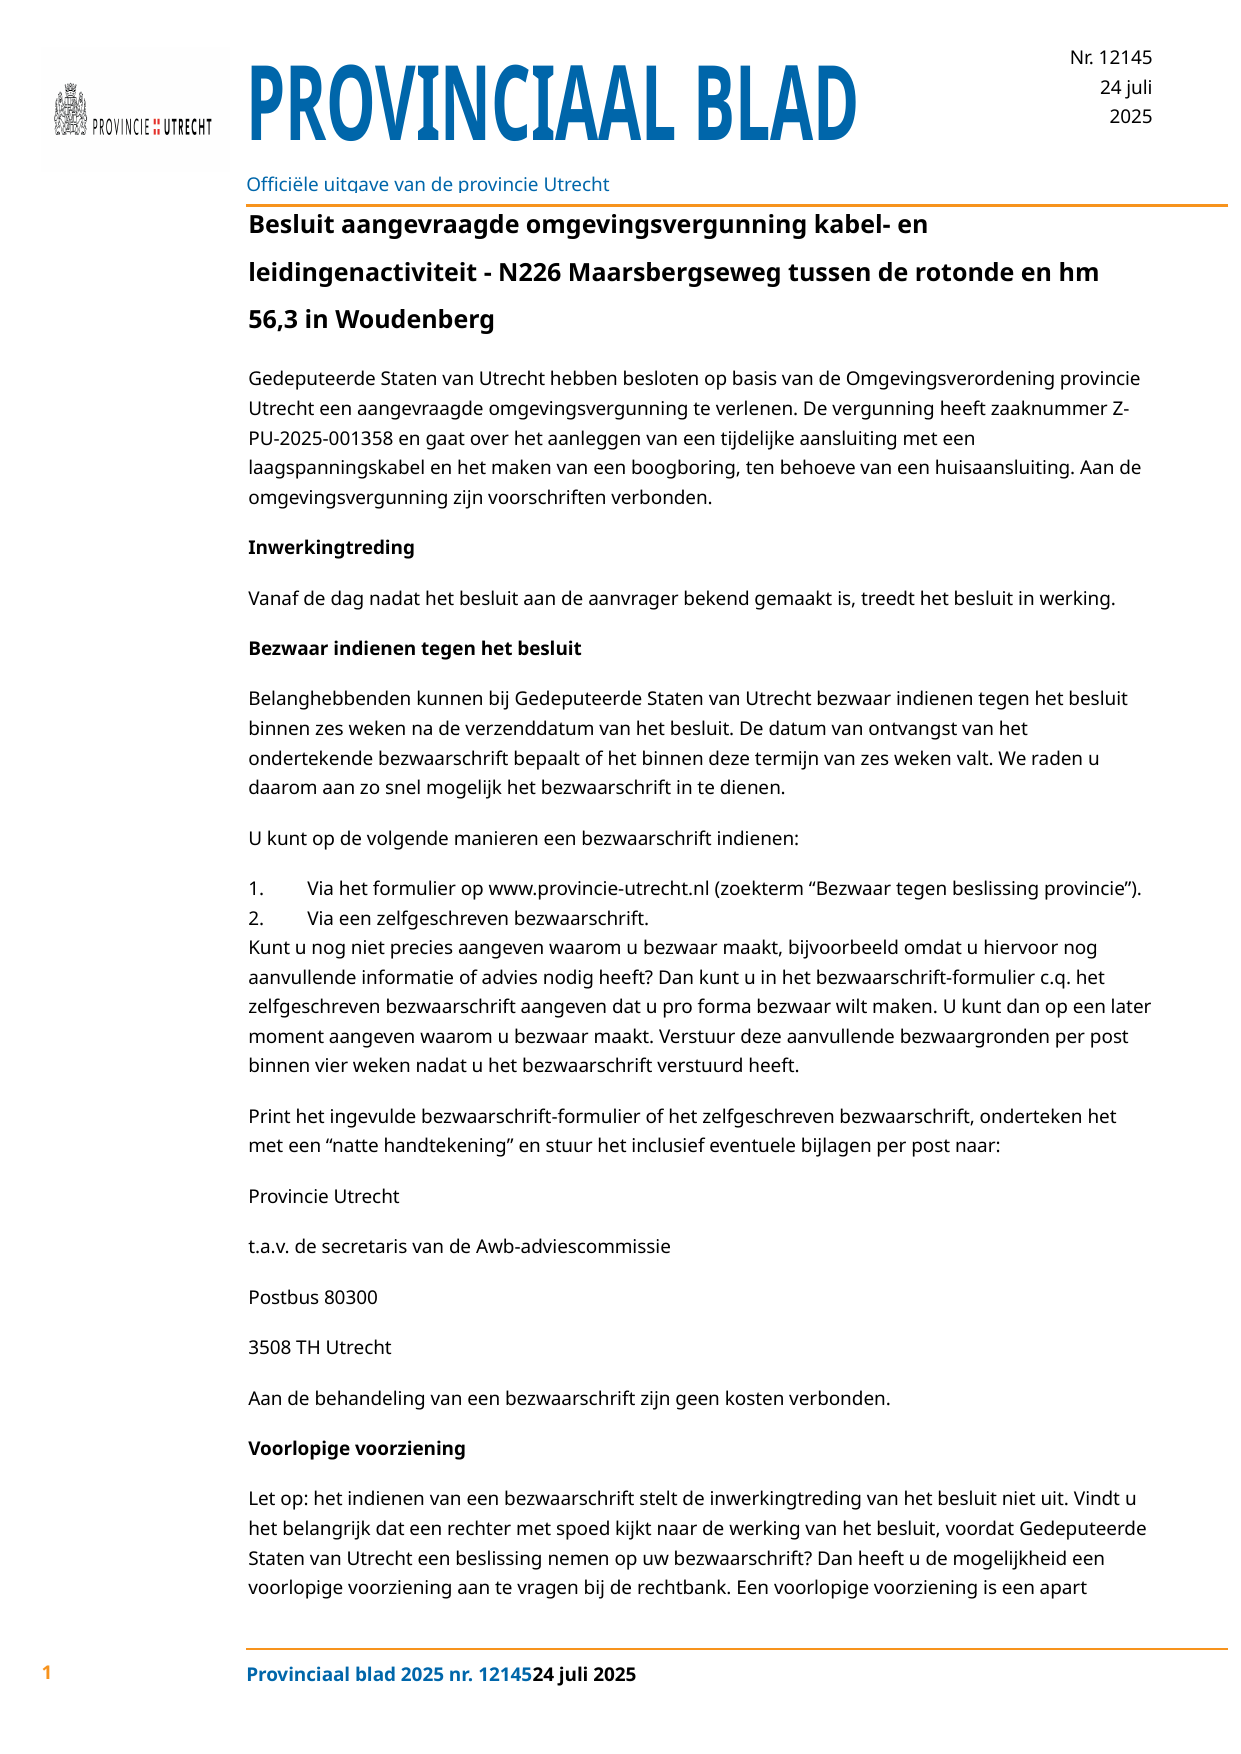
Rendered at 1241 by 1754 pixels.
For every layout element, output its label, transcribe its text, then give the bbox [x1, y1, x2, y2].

text Voorlopige voorziening [248, 1435, 1152, 1461]
text Inwerkingtreding [248, 534, 1152, 560]
text Gedeputeerde Staten van Utrecht hebben besloten op basis van de Omgevingsverordening provincie Utrecht een aangevraagde omgevingsvergunning te verlenen. De vergunning heeft zaaknummer Z-PU-2025-001358 en gaat over het aanleggen van een tijdelijke aansluiting met een laagspanningskabel en het maken van een boogboring, ten behoeve van een huisaansluiting. Aan de omgevingsvergunning zijn voorschriften verbonden. [248, 366, 1152, 509]
text Let op: het indienen van een bezwaarschrift stelt de inwerkingtreding van het besluit niet uit. Vindt u het belangrijk dat een rechter met spoed kijkt naar de werking van het besluit, voordat Gedeputeerde Staten van Utrecht een beslissing nemen op uw bezwaarschrift? Dan heeft u de mogelijkheid een voorlopige voorziening aan te vragen bij de rechtbank. Een voorlopige voorziening is een apart [248, 1486, 1152, 1600]
text Provincie Utrecht [248, 1183, 1152, 1209]
list Via het formulier op www.provincie-utrecht.nl (zoekterm “Bezwaar tegen beslissing provincie”). [248, 875, 1152, 901]
text Postbus 80300 [248, 1284, 1152, 1309]
text Aan de behandeling van een bezwaarschrift zijn geen kosten verbonden. [248, 1385, 1152, 1410]
text Kunt u nog niet precies aangeven waarom u bezwaar maakt, bijvoorbeeld omdat u hiervoor nog aanvullende informatie of advies nodig heeft? Dan kunt u in het bezwaarschrift-formulier c.q. het zelfgeschreven bezwaarschrift aangeven dat u pro forma bezwaar wilt maken. U kunt dan op een later moment aangeven waarom u bezwaar maakt. Verstuur deze aanvullende bezwaargronden per post binnen vier weken nadat u het bezwaarschrift verstuurd heeft. [248, 934, 1152, 1078]
text Print het ingevulde bezwaarschrift-formulier of het zelfgeschreven bezwaarschrift, onderteken het met een “natte handtekening” en stuur het inclusief eventuele bijlagen per post naar: [248, 1103, 1152, 1158]
text U kunt op de volgende manieren een bezwaarschrift indienen: [248, 825, 1152, 850]
text 3508 TH Utrecht [248, 1334, 1152, 1360]
text Besluit aangevraagde omgevingsvergunning kabel- en leidingenactiviteit - N226 Maarsbergseweg tussen de rotonde en hm 56,3 in Woudenberg [248, 207, 1152, 336]
text Vanaf de dag nadat het besluit aan de aanvrager bekend gemaakt is, treedt het besluit in werking. [248, 585, 1152, 610]
picture [41, 47, 231, 172]
text Bezwaar indienen tegen het besluit [248, 635, 1152, 661]
list Via een zelfgeschreven bezwaarschrift. [248, 905, 1152, 930]
text t.a.v. de secretaris van de Awb-adviescommissie [248, 1233, 1152, 1259]
text Belanghebbenden kunnen bij Gedeputeerde Staten van Utrecht bezwaar indienen tegen het besluit binnen zes weken na de verzenddatum van het besluit. De datum van ontvangst van het ondertekende bezwaarschrift bepaalt of het binnen deze termijn van zes weken valt. We raden u daarom aan zo snel mogelijk het bezwaarschrift in te dienen. [248, 686, 1152, 800]
